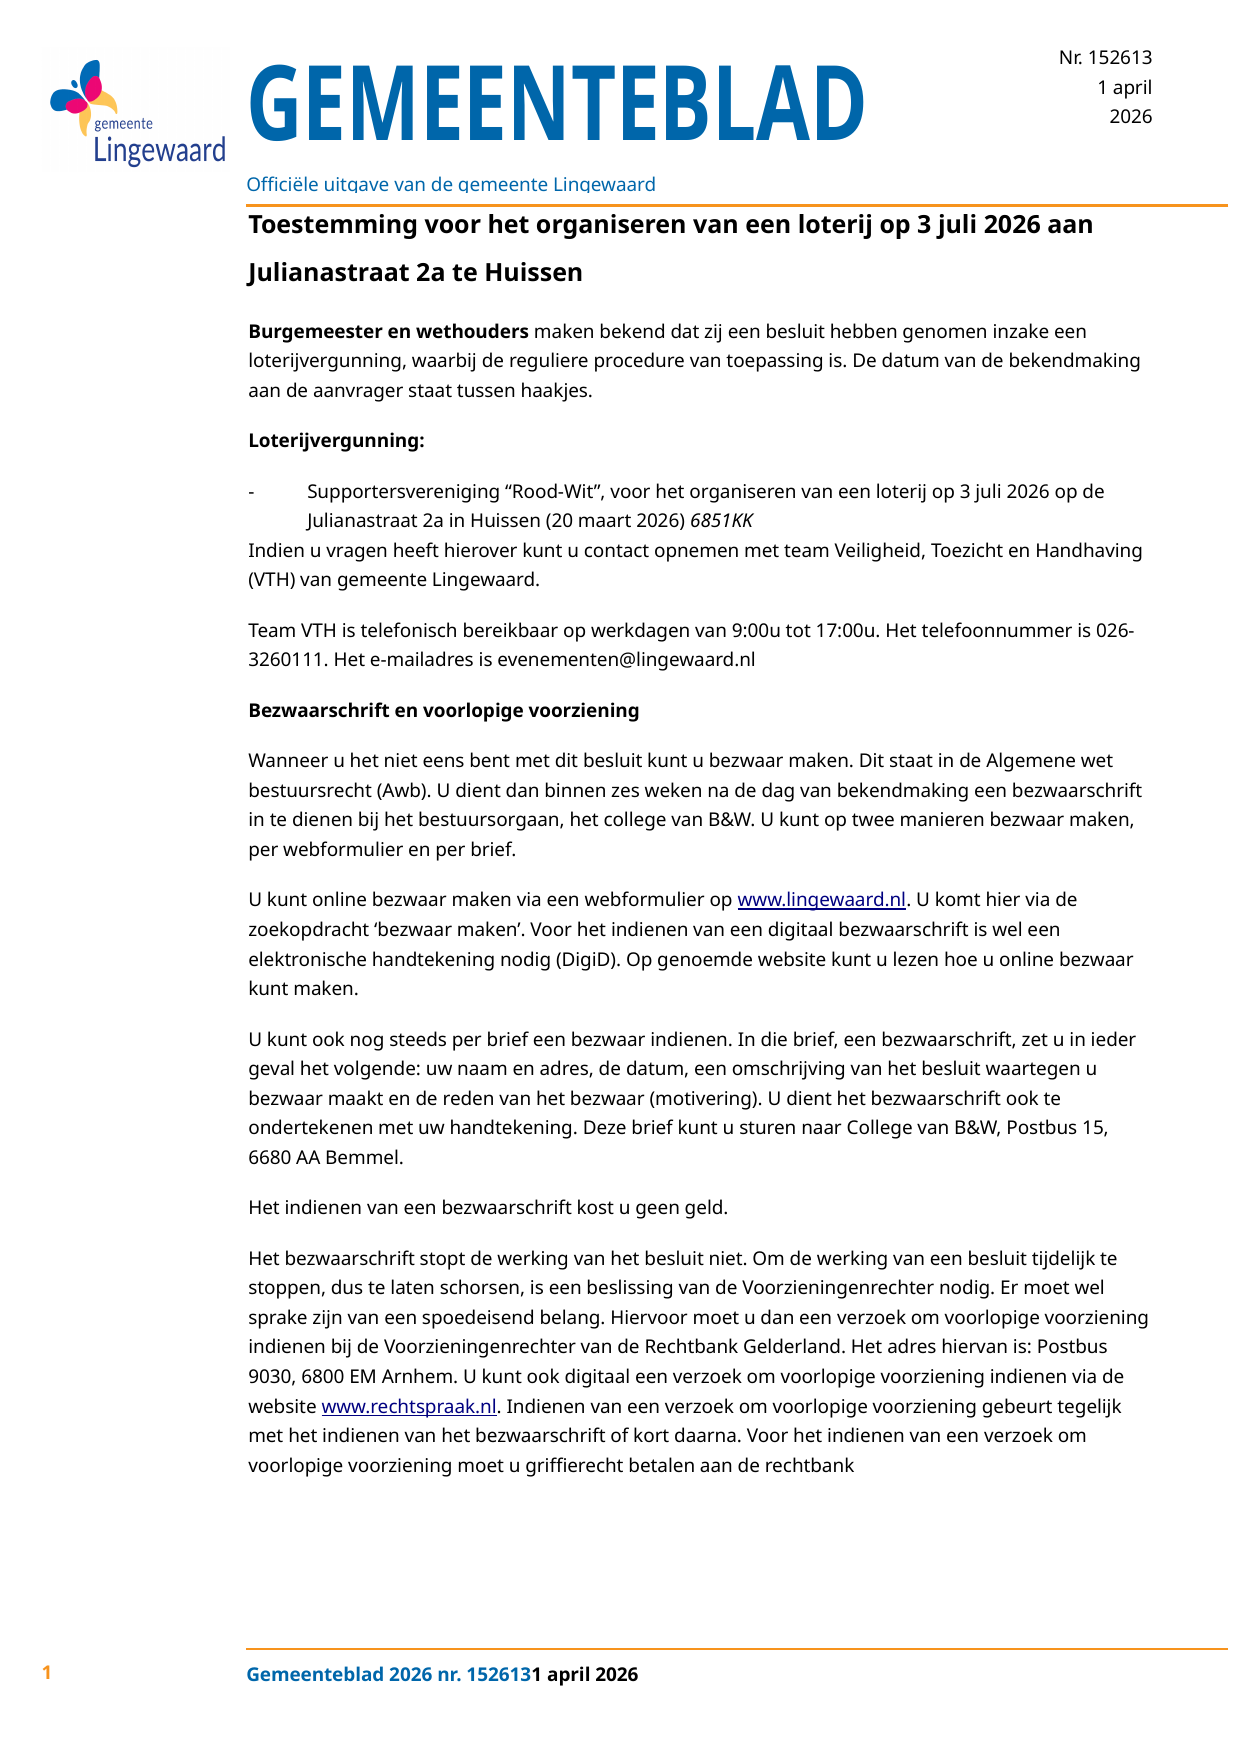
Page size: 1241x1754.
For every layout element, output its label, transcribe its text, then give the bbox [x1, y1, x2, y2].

text U kunt online bezwaar maken via een webformulier op www.lingewaard.nl. U komt hier via de zoekopdracht ‘bezwaar maken’. Voor het indienen van een digitaal bezwaarschrift is wel een elektronische handtekening nodig (DigiD). Op genoemde website kunt u lezen hoe u online bezwaar kunt maken. [248, 887, 1152, 1001]
text Indien u vragen heeft hierover kunt u contact opnemen met team Veiligheid, Toezicht en Handhaving (VTH) van gemeente Lingewaard. [248, 537, 1152, 592]
text Bezwaarschrift en voorlopige voorziening [248, 697, 1152, 723]
text Het indienen van een bezwaarschrift kost u geen geld. [248, 1194, 1152, 1220]
text Wanneer u het niet eens bent met dit besluit kunt u bezwaar maken. Dit staat in de Algemene wet bestuursrecht (Awb). U dient dan binnen zes weken na de dag van bekendmaking een bezwaarschrift in te dienen bij het bestuursorgaan, het college van B&W. U kunt op twee manieren bezwaar maken, per webformulier en per brief. [248, 747, 1152, 862]
text Loterijvergunning: [248, 427, 1152, 453]
picture [41, 47, 231, 172]
text Het bezwaarschrift stopt de werking van het besluit niet. Om de werking van een besluit tijdelijk te stoppen, dus te laten schorsen, is een beslissing van de Voorzieningenrechter nodig. Er moet wel sprake zijn van een spoedeisend belang. Hiervoor moet u dan een verzoek om voorlopige voorziening indienen bij de Voorzieningenrechter van de Rechtbank Gelderland. Het adres hiervan is: Postbus 9030, 6800 EM Arnhem. U kunt ook digitaal een verzoek om voorlopige voorziening indienen via de website www.rechtspraak.nl. Indienen van een verzoek om voorlopige voorziening gebeurt tegelijk met het indienen van het bezwaarschrift of kort daarna. Voor het indienen van een verzoek om voorlopige voorziening moet u griffierecht betalen aan de rechtbank [248, 1245, 1152, 1478]
text Toestemming voor het organiseren van een loterij op 3 juli 2026 aan Julianastraat 2a te Huissen [248, 207, 1152, 288]
text Team VTH is telefonisch bereikbaar op werkdagen van 9:00u tot 17:00u. Het telefoonnummer is 026-3260111. Het e-mailadres is evenementen@lingewaard.nl [248, 617, 1152, 672]
text Burgemeester en wethouders maken bekend dat zij een besluit hebben genomen inzake een loterijvergunning, waarbij de reguliere procedure van toepassing is. De datum van de bekendmaking aan de aanvrager staat tussen haakjes. [248, 318, 1152, 403]
text U kunt ook nog steeds per brief een bezwaar indienen. In die brief, een bezwaarschrift, zet u in ieder geval het volgende: uw naam en adres, de datum, een omschrijving van het besluit waartegen u bezwaar maakt en de reden van het bezwaar (motivering). U dient het bezwaarschrift ook te ondertekenen met uw handtekening. Deze brief kunt u sturen naar College van B&W, Postbus 15, 6680 AA Bemmel. [248, 1026, 1152, 1170]
list Supportersvereniging “Rood-Wit”, voor het organiseren van een loterij op 3 juli 2026 op de Julianastraat 2a in Huissen (20 maart 2026) 6851KK [248, 478, 1152, 533]
